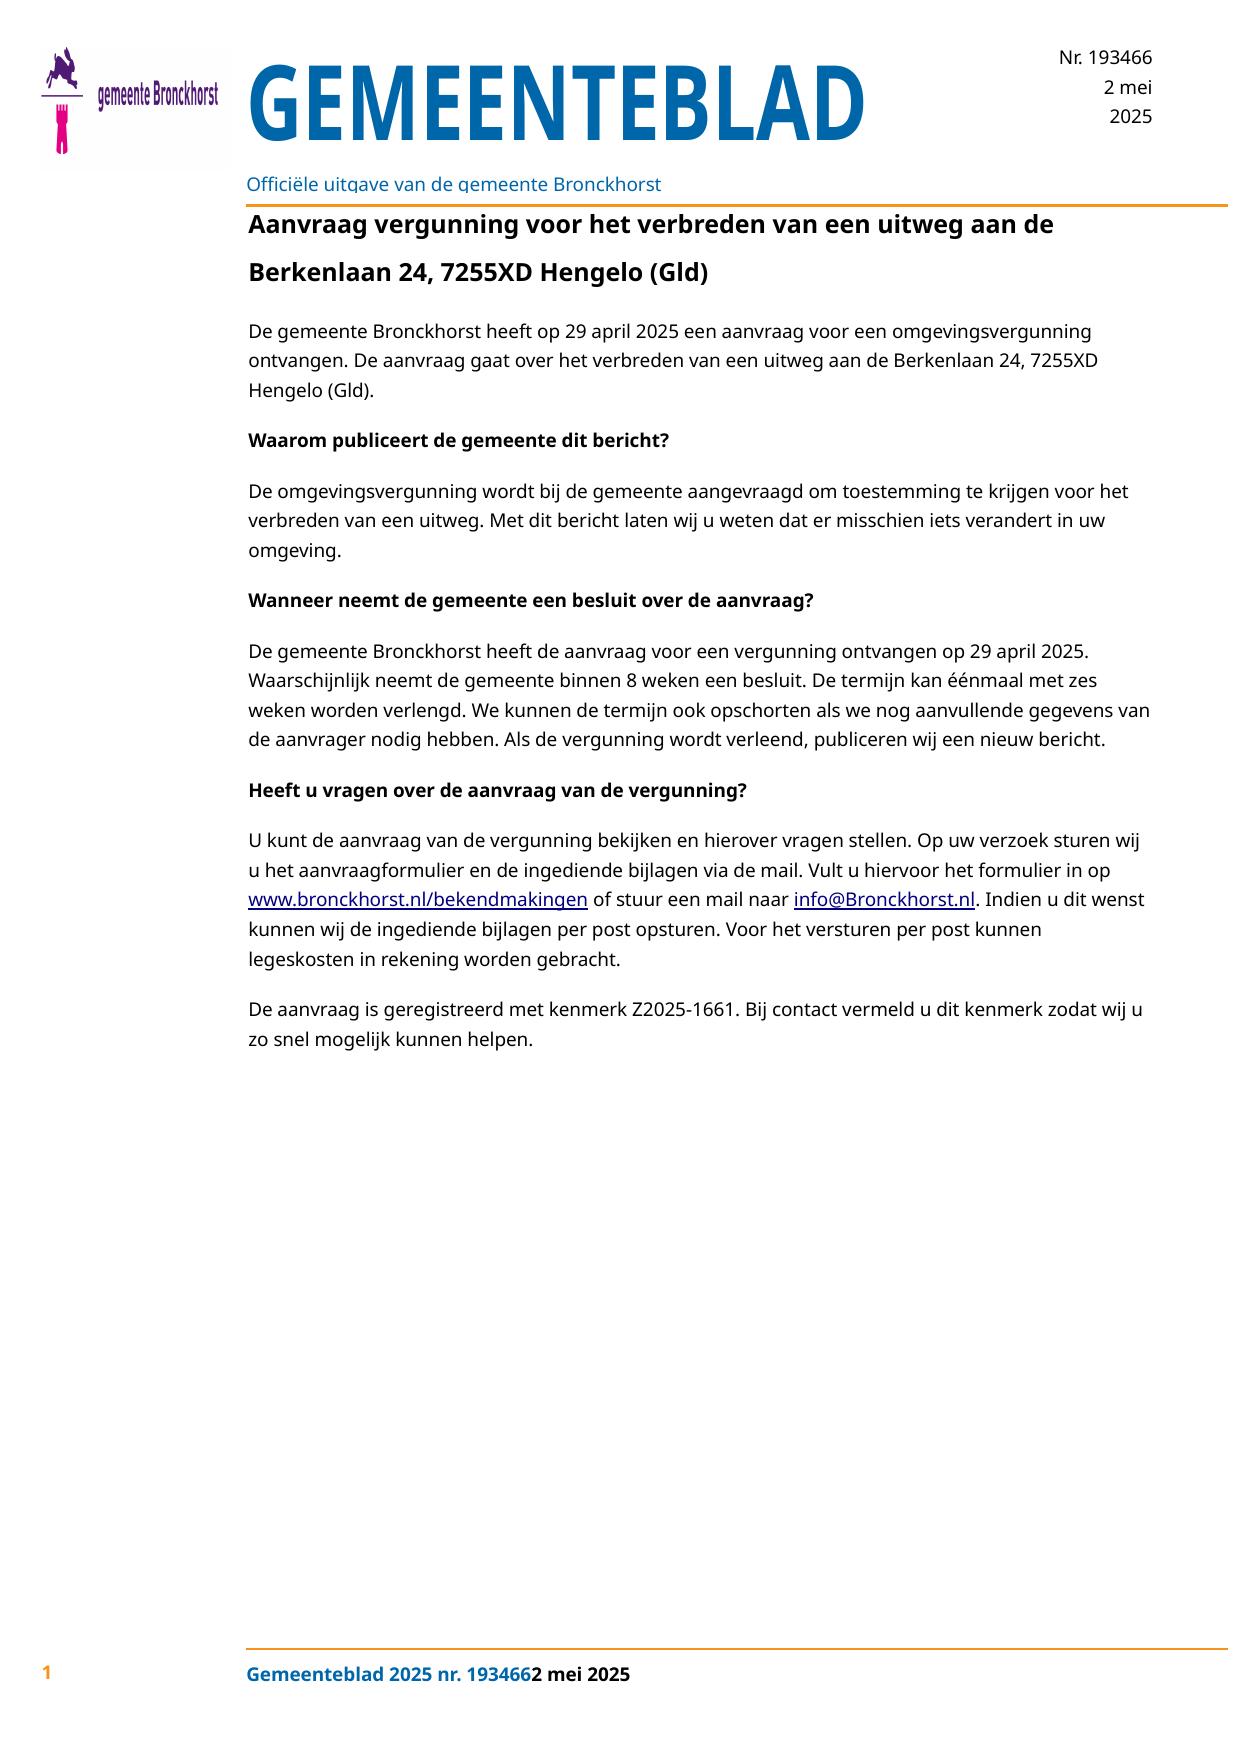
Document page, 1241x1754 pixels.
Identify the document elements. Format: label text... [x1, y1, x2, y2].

text De aanvraag is geregistreerd met kenmerk Z2025-1661. Bij contact vermeld u dit kenmerk zodat wij u zo snel mogelijk kunnen helpen. [248, 996, 1152, 1052]
text Heeft u vragen over de aanvraag van de vergunning? [248, 777, 1152, 803]
text De gemeente Bronckhorst heeft de aanvraag voor een vergunning ontvangen op 29 april 2025. Waarschijnlijk neemt de gemeente binnen 8 weken een besluit. De termijn kan éénmaal met zes weken worden verlengd. We kunnen de termijn ook opschorten als we nog aanvullende gegevens van de aanvrager nodig hebben. Als de vergunning wordt verleend, publiceren wij een nieuw bericht. [248, 638, 1152, 752]
picture [41, 47, 231, 172]
text De omgevingsvergunning wordt bij de gemeente aangevraagd om toestemming te krijgen voor het verbreden van een uitweg. Met dit bericht laten wij u weten dat er misschien iets verandert in uw omgeving. [248, 478, 1152, 563]
text U kunt de aanvraag van de vergunning bekijken en hierover vragen stellen. Op uw verzoek sturen wij u het aanvraagformulier en de ingediende bijlagen via de mail. Vult u hiervoor het formulier in op www.bronckhorst.nl/bekendmakingen of stuur een mail naar info@Bronckhorst.nl. Indien u dit wenst kunnen wij de ingediende bijlagen per post opsturen. Voor het versturen per post kunnen legeskosten in rekening worden gebracht. [248, 827, 1152, 972]
text Aanvraag vergunning voor het verbreden van een uitweg aan de Berkenlaan 24, 7255XD Hengelo (Gld) [248, 207, 1152, 288]
text De gemeente Bronckhorst heeft op 29 april 2025 een aanvraag voor een omgevingsvergunning ontvangen. De aanvraag gaat over het verbreden van een uitweg aan de Berkenlaan 24, 7255XD Hengelo (Gld). [248, 318, 1152, 403]
text Waarom publiceert de gemeente dit bericht? [248, 427, 1152, 453]
text Wanneer neemt de gemeente een besluit over de aanvraag? [248, 587, 1152, 613]
